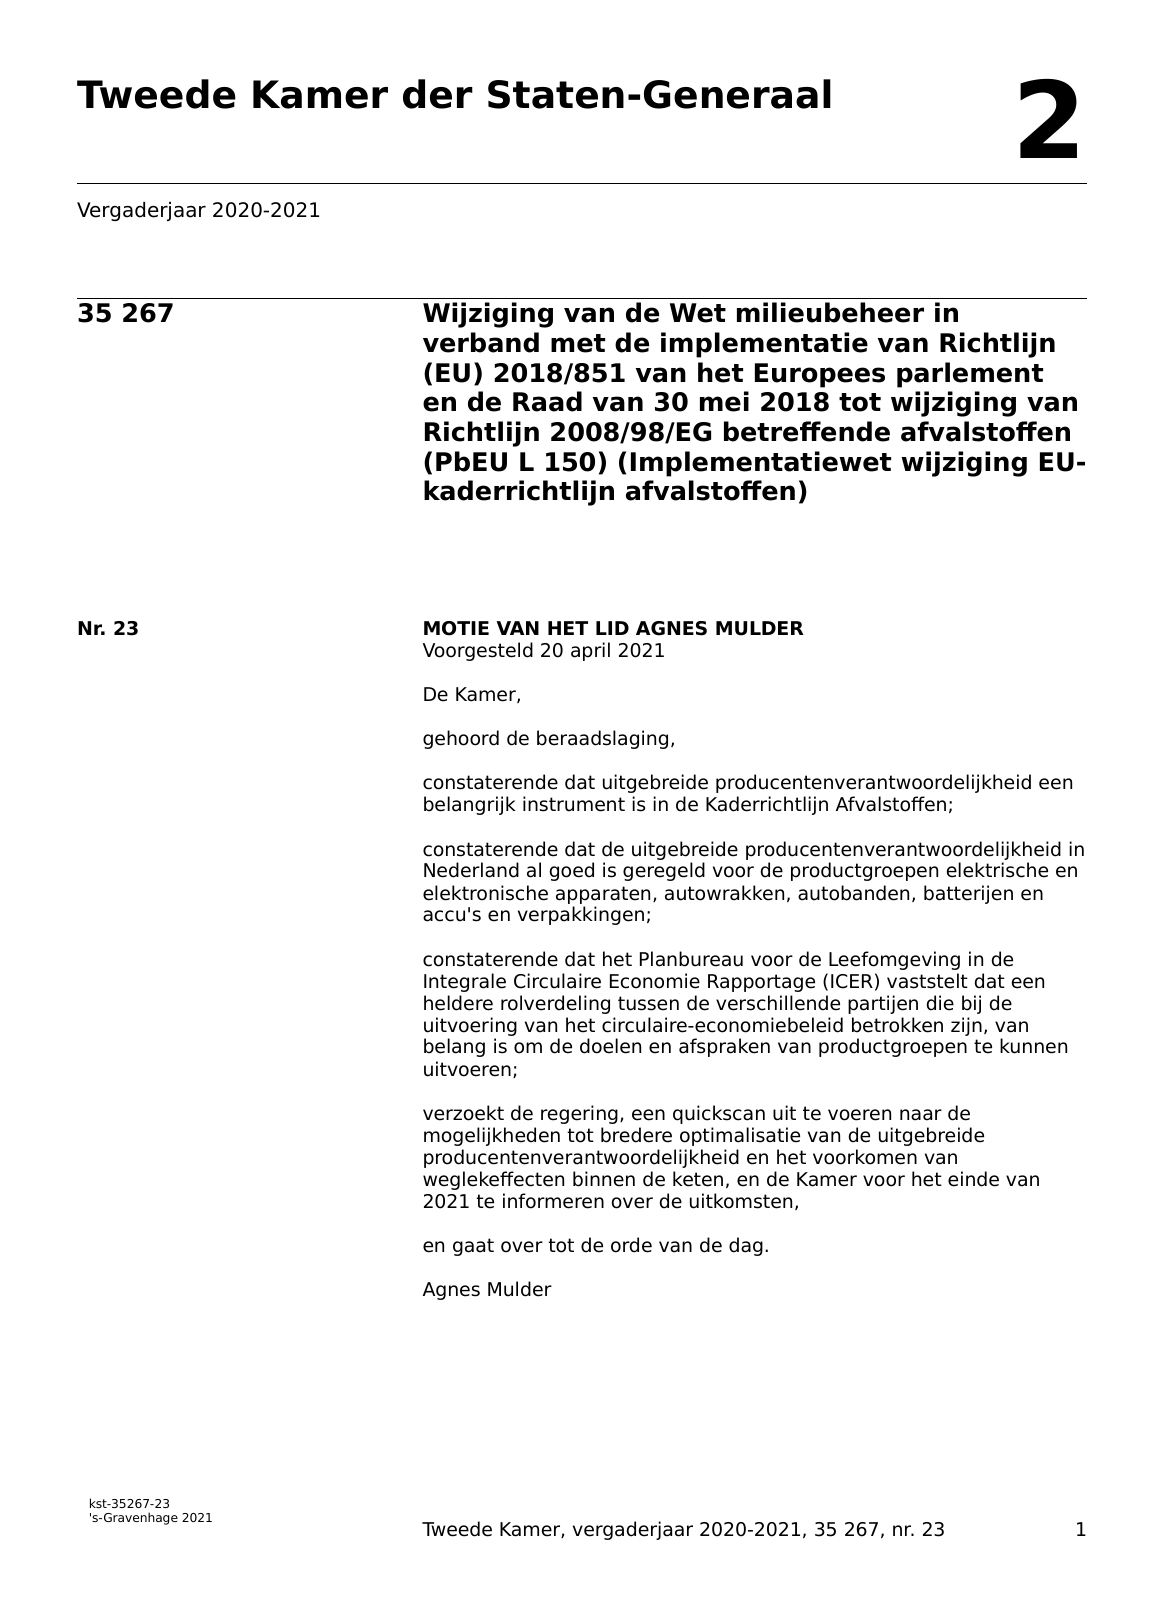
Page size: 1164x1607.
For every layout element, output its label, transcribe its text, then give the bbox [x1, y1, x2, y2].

text constaterende dat het Planbureau voor de Leefomgeving in de Integrale Circulaire Economie Rapportage (ICER) vaststelt dat een heldere rolverdeling tussen de verschillende partijen die bij de uitvoering van het circulaire-economiebeleid betrokken zijn, van belang is om de doelen en afspraken van productgroepen te kunnen uitvoeren; [422, 948, 1087, 1080]
text constaterende dat uitgebreide producentenverantwoordelijkheid een belangrijk instrument is in de Kaderrichtlijn Afvalstoffen; [422, 772, 1087, 816]
text Voorgesteld 20 april 2021 [422, 640, 1087, 662]
table_cell Vergaderjaar 2020-2021 [77, 184, 1087, 298]
text 's-Gravenhage 2021 [88, 1511, 323, 1525]
text De Kamer, [422, 684, 1087, 706]
text verzoekt de regering, een quickscan uit te voeren naar de mogelijkheden tot bredere optimalisatie van de uitgebreide producentenverantwoordelijkheid en het voorkomen van weglekeffecten binnen de keten, en de Kamer voor het einde van 2021 te informeren over de uitkomsten, [422, 1103, 1087, 1212]
text gehoord de beraadslaging, [422, 728, 1087, 750]
text constaterende dat de uitgebreide producentenverantwoordelijkheid in Nederland al goed is geregeld voor de productgroepen elektrische en elektronische apparaten, autowrakken, autobanden, batterijen en accu's en verpakkingen; [422, 838, 1087, 926]
text en gaat over tot de orde van de dag. [422, 1235, 1087, 1257]
text Agnes Mulder [422, 1279, 1087, 1301]
table_header 2 [886, 59, 1087, 183]
subtitle 35 267 Wijziging van de Wet milieubeheer in verband met de implementatie van Richtlijn (EU) 2018/851 van het Europees parlement en de Raad van 30 mei 2018 tot wijziging van Richtlijn 2008/98/EG betreffende afvalstoffen (PbEU L 150) (Implementatiewet wijziging EU-kaderrichtlijn afvalstoffen) [77, 299, 1087, 507]
subtitle Nr. 23 MOTIE VAN HET LID AGNES MULDER [77, 618, 1087, 640]
table_header Tweede Kamer der Staten-Generaal [77, 59, 886, 183]
text kst-35267-23 [88, 1497, 323, 1511]
